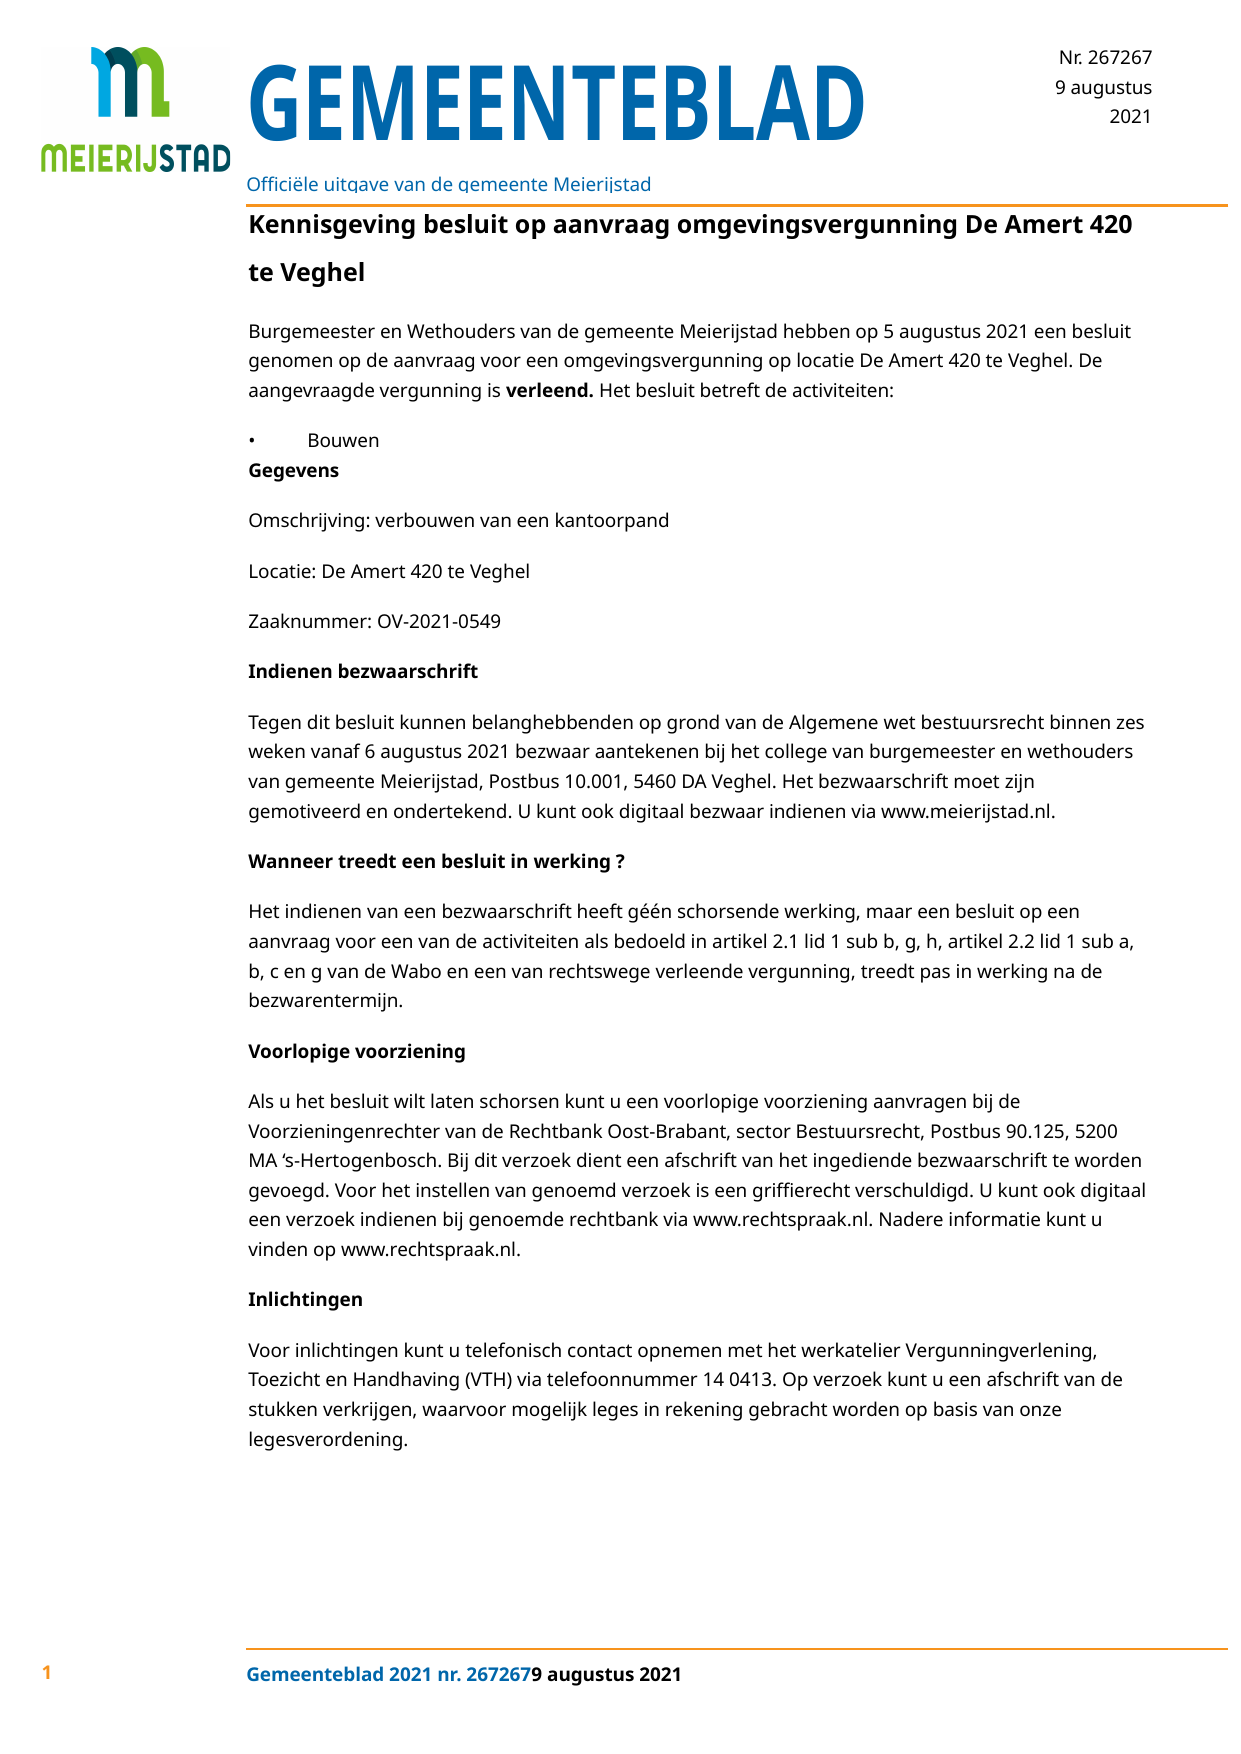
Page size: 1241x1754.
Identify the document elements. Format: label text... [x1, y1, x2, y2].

picture [41, 47, 231, 172]
text Voorlopige voorziening [248, 1038, 1152, 1064]
text Tegen dit besluit kunnen belanghebbenden op grond van de Algemene wet bestuursrecht binnen zes weken vanaf 6 augustus 2021 bezwaar aantekenen bij het college van burgemeester en wethouders van gemeente Meierijstad, Postbus 10.001, 5460 DA Veghel. Het bezwaarschrift moet zijn gemotiveerd en ondertekend. U kunt ook digitaal bezwaar indienen via www.meierijstad.nl. [248, 709, 1152, 824]
text Locatie: De Amert 420 te Veghel [248, 558, 1152, 584]
text Inlichtingen [248, 1287, 1152, 1312]
text Kennisgeving besluit op aanvraag omgevingsvergunning De Amert 420 te Veghel [248, 207, 1152, 288]
list Bouwen [248, 427, 1152, 453]
text Wanneer treedt een besluit in werking ? [248, 848, 1152, 874]
text Zaaknummer: OV-2021-0549 [248, 608, 1152, 634]
text Voor inlichtingen kunt u telefonisch contact opnemen met het werkatelier Vergunningverlening, Toezicht en Handhaving (VTH) via telefoonnummer 14 0413. Op verzoek kunt u een afschrift van de stukken verkrijgen, waarvoor mogelijk leges in rekening gebracht worden op basis van onze legesverordening. [248, 1337, 1152, 1452]
text Gegevens [248, 457, 1152, 483]
text Indienen bezwaarschrift [248, 659, 1152, 684]
text Omschrijving: verbouwen van een kantoorpand [248, 507, 1152, 533]
text Burgemeester en Wethouders van de gemeente Meierijstad hebben op 5 augustus 2021 een besluit genomen op de aanvraag voor een omgevingsvergunning op locatie De Amert 420 te Veghel. De aangevraagde vergunning is verleend. Het besluit betreft de activiteiten: [248, 318, 1152, 403]
text Als u het besluit wilt laten schorsen kunt u een voorlopige voorziening aanvragen bij de Voorzieningenrechter van de Rechtbank Oost-Brabant, sector Bestuursrecht, Postbus 90.125, 5200 MA ‘s-Hertogenbosch. Bij dit verzoek dient een afschrift van het ingediende bezwaarschrift te worden gevoegd. Voor het instellen van genoemd verzoek is een griffierecht verschuldigd. U kunt ook digitaal een verzoek indienen bij genoemde rechtbank via www.rechtspraak.nl. Nadere informatie kunt u vinden op www.rechtspraak.nl. [248, 1088, 1152, 1262]
text Het indienen van een bezwaarschrift heeft géén schorsende werking, maar een besluit op een aanvraag voor een van de activiteiten als bedoeld in artikel 2.1 lid 1 sub b, g, h, artikel 2.2 lid 1 sub a, b, c en g van de Wabo en een van rechtswege verleende vergunning, treedt pas in werking na de bezwarentermijn. [248, 899, 1152, 1013]
